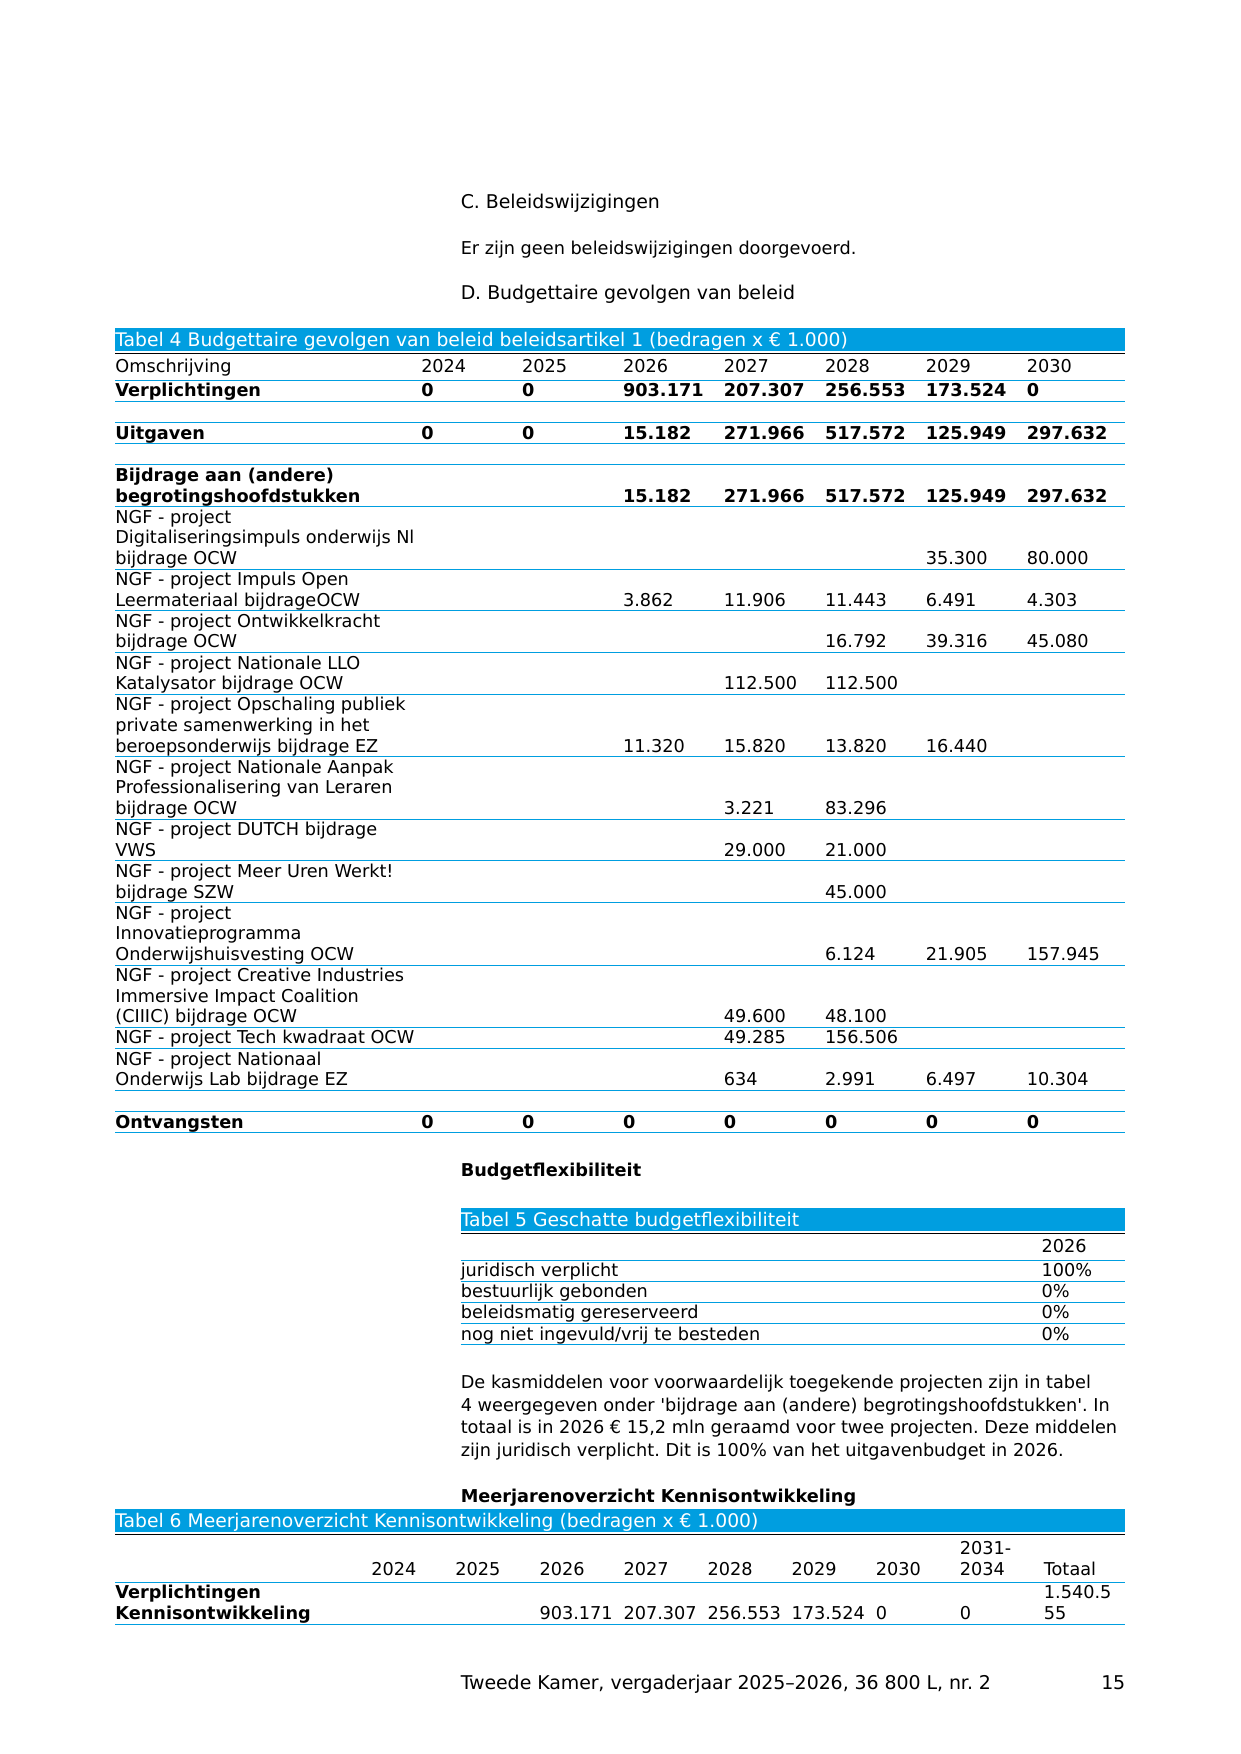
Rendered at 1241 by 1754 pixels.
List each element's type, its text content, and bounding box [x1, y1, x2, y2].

table_cell 2027 [721, 354, 822, 380]
table_cell beleidsmatig gereserveerd [461, 1303, 1038, 1323]
table_cell NGF - project DUTCH bijdrage VWS [115, 820, 418, 860]
table_cell NGF - project Ontwikkelkracht bijdrage OCW [115, 611, 418, 652]
table_cell 0 [822, 1112, 923, 1132]
table_cell NGF - project Tech kwadraat OCW [115, 1028, 418, 1048]
table_cell NGF - project Nationale Aanpak Professionalisering van Leraren bijdrage OCW [115, 757, 418, 819]
table_cell 0 [519, 423, 620, 443]
table_cell juridisch verplicht [461, 1261, 1038, 1281]
table_cell [418, 757, 519, 819]
table_cell 256.553 [705, 1583, 788, 1624]
table_cell Verplichtingen [115, 381, 418, 401]
table_cell 2026 [536, 1535, 620, 1582]
table_cell 11.443 [822, 570, 923, 610]
table_cell NGF - project Innovatieprogramma Onderwijshuisvesting OCW [115, 903, 418, 964]
table_cell 173.524 [923, 381, 1024, 401]
table_cell [620, 611, 721, 652]
table_cell 49.600 [721, 966, 822, 1027]
table_cell 11.906 [721, 570, 822, 610]
table_cell [519, 611, 620, 652]
table_cell 2031-2034 [957, 1535, 1041, 1582]
table_cell nog niet ingevuld/vrij te besteden [461, 1324, 1038, 1344]
table_cell 112.500 [721, 653, 822, 694]
table_cell 100% [1039, 1261, 1125, 1281]
table_cell [620, 1091, 721, 1111]
table_cell 45.080 [1024, 611, 1125, 652]
table_cell [1024, 1028, 1125, 1048]
table_cell 21.905 [923, 903, 1024, 964]
table_cell [620, 861, 721, 902]
text Meerjarenoverzicht Kennisontwikkeling [461, 1484, 1125, 1507]
table_cell 634 [721, 1049, 822, 1090]
table_cell 157.945 [1024, 903, 1125, 964]
table_cell [620, 820, 721, 860]
table_cell [519, 757, 620, 819]
table_cell [418, 861, 519, 902]
table_cell NGF - project Digitaliseringsimpuls onderwijs Nl bijdrage OCW [115, 507, 418, 568]
table_cell [418, 695, 519, 756]
table_cell 517.572 [822, 465, 923, 506]
table_cell bestuurlijk gebonden [461, 1282, 1038, 1302]
table_cell 297.632 [1024, 423, 1125, 443]
table_cell 2024 [368, 1535, 452, 1582]
table_cell 173.524 [789, 1583, 873, 1624]
table_cell [1024, 757, 1125, 819]
table_cell 49.285 [721, 1028, 822, 1048]
table_cell [923, 402, 1024, 422]
table_cell 2.991 [822, 1049, 923, 1090]
table_cell [620, 1028, 721, 1048]
table_cell [923, 966, 1024, 1027]
text De kasmiddelen voor voorwaardelijk toegekende projecten zijn in tabel 4 weergegeven onder 'bijdrage aan (andere) begrotingshoofdstukken'. In totaal is in 2026 € 15,2 mln geraamd voor twee projecten. Deze middelen zijn juridisch verplicht. Dit is 100% van het uitgavenbudget in 2026. [461, 1370, 1125, 1461]
table_cell 517.572 [822, 423, 923, 443]
table_cell 903.171 [620, 381, 721, 401]
table_cell 125.949 [923, 465, 1024, 506]
table_cell 10.304 [1024, 1049, 1125, 1090]
table_cell 16.440 [923, 695, 1024, 756]
table_cell [1024, 402, 1125, 422]
table_cell 156.506 [822, 1028, 923, 1048]
table_cell [923, 653, 1024, 694]
table_cell [519, 1091, 620, 1111]
table_cell NGF - project Creative Industries Immersive Impact Coalition (CIIIC) bijdrage OCW [115, 966, 418, 1027]
table_cell 6.491 [923, 570, 1024, 610]
table_cell [620, 903, 721, 964]
table_cell [418, 653, 519, 694]
table_cell [418, 820, 519, 860]
table_cell NGF - project Opschaling publiek private samenwerking in het beroepsonderwijs bijdrage EZ [115, 695, 418, 756]
table_cell 2025 [452, 1535, 536, 1582]
table_cell 2030 [1024, 354, 1125, 380]
table_cell [115, 1091, 418, 1111]
table_cell 3.862 [620, 570, 721, 610]
table_cell 207.307 [721, 381, 822, 401]
table_cell 2026 [1039, 1234, 1125, 1260]
table_cell [418, 444, 519, 464]
table_cell 0 [1024, 1112, 1125, 1132]
table_cell [418, 465, 519, 506]
table_cell NGF - project Nationale LLO Katalysator bijdrage OCW [115, 653, 418, 694]
table_cell 15.820 [721, 695, 822, 756]
table_cell 2025 [519, 354, 620, 380]
table_cell [620, 444, 721, 464]
table_cell 0 [1024, 381, 1125, 401]
table_cell [620, 653, 721, 694]
table_cell 39.316 [923, 611, 1024, 652]
table_cell [1024, 653, 1125, 694]
table_cell 0 [620, 1112, 721, 1132]
table_cell [822, 444, 923, 464]
table_cell [1024, 861, 1125, 902]
table_cell 2029 [789, 1535, 873, 1582]
table_cell 2026 [620, 354, 721, 380]
table_cell [620, 1049, 721, 1090]
table_cell 0 [418, 381, 519, 401]
table_cell [418, 966, 519, 1027]
table_cell 15.182 [620, 423, 721, 443]
table_cell 271.966 [721, 465, 822, 506]
table_cell 2030 [873, 1535, 957, 1582]
text Er zijn geen beleidswijzigingen doorgevoerd. [461, 236, 1125, 259]
table_cell [519, 1028, 620, 1048]
table_cell 2024 [418, 354, 519, 380]
table_cell NGF - project Nationaal Onderwijs Lab bijdrage EZ [115, 1049, 418, 1090]
table_cell 16.792 [822, 611, 923, 652]
table_cell 0 [721, 1112, 822, 1132]
table_cell 45.000 [822, 861, 923, 902]
table_cell [368, 1583, 452, 1624]
table_cell 0 [418, 1112, 519, 1132]
table_cell [822, 507, 923, 568]
table_cell [1024, 444, 1125, 464]
table_cell 2029 [923, 354, 1024, 380]
table_cell 125.949 [923, 423, 1024, 443]
table_cell [115, 402, 418, 422]
table_cell Bijdrage aan (andere) begrotingshoofdstukken [115, 465, 418, 506]
table_cell [461, 1234, 1038, 1260]
table_cell [721, 444, 822, 464]
table_cell 0% [1039, 1303, 1125, 1323]
table_cell [1024, 695, 1125, 756]
table_cell [923, 444, 1024, 464]
table_cell [519, 507, 620, 568]
table_cell [519, 653, 620, 694]
table_cell [1024, 1091, 1125, 1111]
table_cell [721, 903, 822, 964]
table_cell [519, 444, 620, 464]
table_cell Omschrijving [115, 354, 418, 380]
table_cell 0 [418, 423, 519, 443]
table_cell [418, 402, 519, 422]
table_cell [519, 465, 620, 506]
table_cell 2028 [822, 354, 923, 380]
table_cell [1024, 820, 1125, 860]
table_cell NGF - project Meer Uren Werkt! bijdrage SZW [115, 861, 418, 902]
table_cell [452, 1583, 536, 1624]
table_cell [721, 611, 822, 652]
table_cell 0 [873, 1583, 957, 1624]
table_cell 0 [519, 381, 620, 401]
table_cell [519, 695, 620, 756]
table_cell [1024, 966, 1125, 1027]
table_cell [721, 402, 822, 422]
table_cell [620, 507, 721, 568]
table_cell 1.540.555 [1041, 1583, 1125, 1624]
table_cell 83.296 [822, 757, 923, 819]
table_cell [923, 1028, 1024, 1048]
table_cell 207.307 [620, 1583, 704, 1624]
table_cell [721, 507, 822, 568]
table_cell Uitgaven [115, 423, 418, 443]
table_cell [923, 1091, 1024, 1111]
table_cell [418, 1028, 519, 1048]
table_cell 903.171 [536, 1583, 620, 1624]
title D. Budgettaire gevolgen van beleid [461, 282, 1125, 304]
table_cell [418, 1049, 519, 1090]
table_cell 2027 [620, 1535, 704, 1582]
table_cell 6.497 [923, 1049, 1024, 1090]
table_cell [418, 1091, 519, 1111]
text Budgetflexibiliteit [461, 1158, 1125, 1181]
table_cell [418, 507, 519, 568]
table_cell [115, 1535, 368, 1582]
table_cell [519, 903, 620, 964]
table_cell Verplichtingen Kennisontwikkeling [115, 1583, 368, 1624]
table_cell [519, 402, 620, 422]
table_cell 13.820 [822, 695, 923, 756]
table_cell Ontvangsten [115, 1112, 418, 1132]
table_cell 2028 [705, 1535, 788, 1582]
table_cell 3.221 [721, 757, 822, 819]
table_cell 35.300 [923, 507, 1024, 568]
table_cell [519, 966, 620, 1027]
table_cell 29.000 [721, 820, 822, 860]
table_cell [418, 611, 519, 652]
table_cell Totaal [1041, 1535, 1125, 1582]
table_cell [620, 966, 721, 1027]
table_cell [418, 903, 519, 964]
table_cell [519, 1049, 620, 1090]
table_cell [923, 820, 1024, 860]
table_cell 6.124 [822, 903, 923, 964]
table_cell 11.320 [620, 695, 721, 756]
table_cell 4.303 [1024, 570, 1125, 610]
table_cell 0 [923, 1112, 1024, 1132]
table_cell 112.500 [822, 653, 923, 694]
table_cell 0 [519, 1112, 620, 1132]
table_cell 271.966 [721, 423, 822, 443]
table_cell 80.000 [1024, 507, 1125, 568]
table_cell 48.100 [822, 966, 923, 1027]
table_cell [620, 402, 721, 422]
table_cell 0% [1039, 1324, 1125, 1344]
table_cell 15.182 [620, 465, 721, 506]
table_cell [519, 820, 620, 860]
table_cell 256.553 [822, 381, 923, 401]
table_cell [721, 1091, 822, 1111]
table_cell NGF - project Impuls Open Leermateriaal bijdrageOCW [115, 570, 418, 610]
table_cell 21.000 [822, 820, 923, 860]
table_cell 0 [957, 1583, 1041, 1624]
table_cell [923, 861, 1024, 902]
table_cell [519, 570, 620, 610]
table_cell [721, 861, 822, 902]
table_cell [115, 444, 418, 464]
table_cell [418, 570, 519, 610]
table_cell [822, 1091, 923, 1111]
table_cell 0% [1039, 1282, 1125, 1302]
table_cell 297.632 [1024, 465, 1125, 506]
table_cell [620, 757, 721, 819]
title C. Beleidswijzigingen [461, 191, 1125, 213]
table_cell [519, 861, 620, 902]
table_cell [923, 757, 1024, 819]
table_cell [822, 402, 923, 422]
